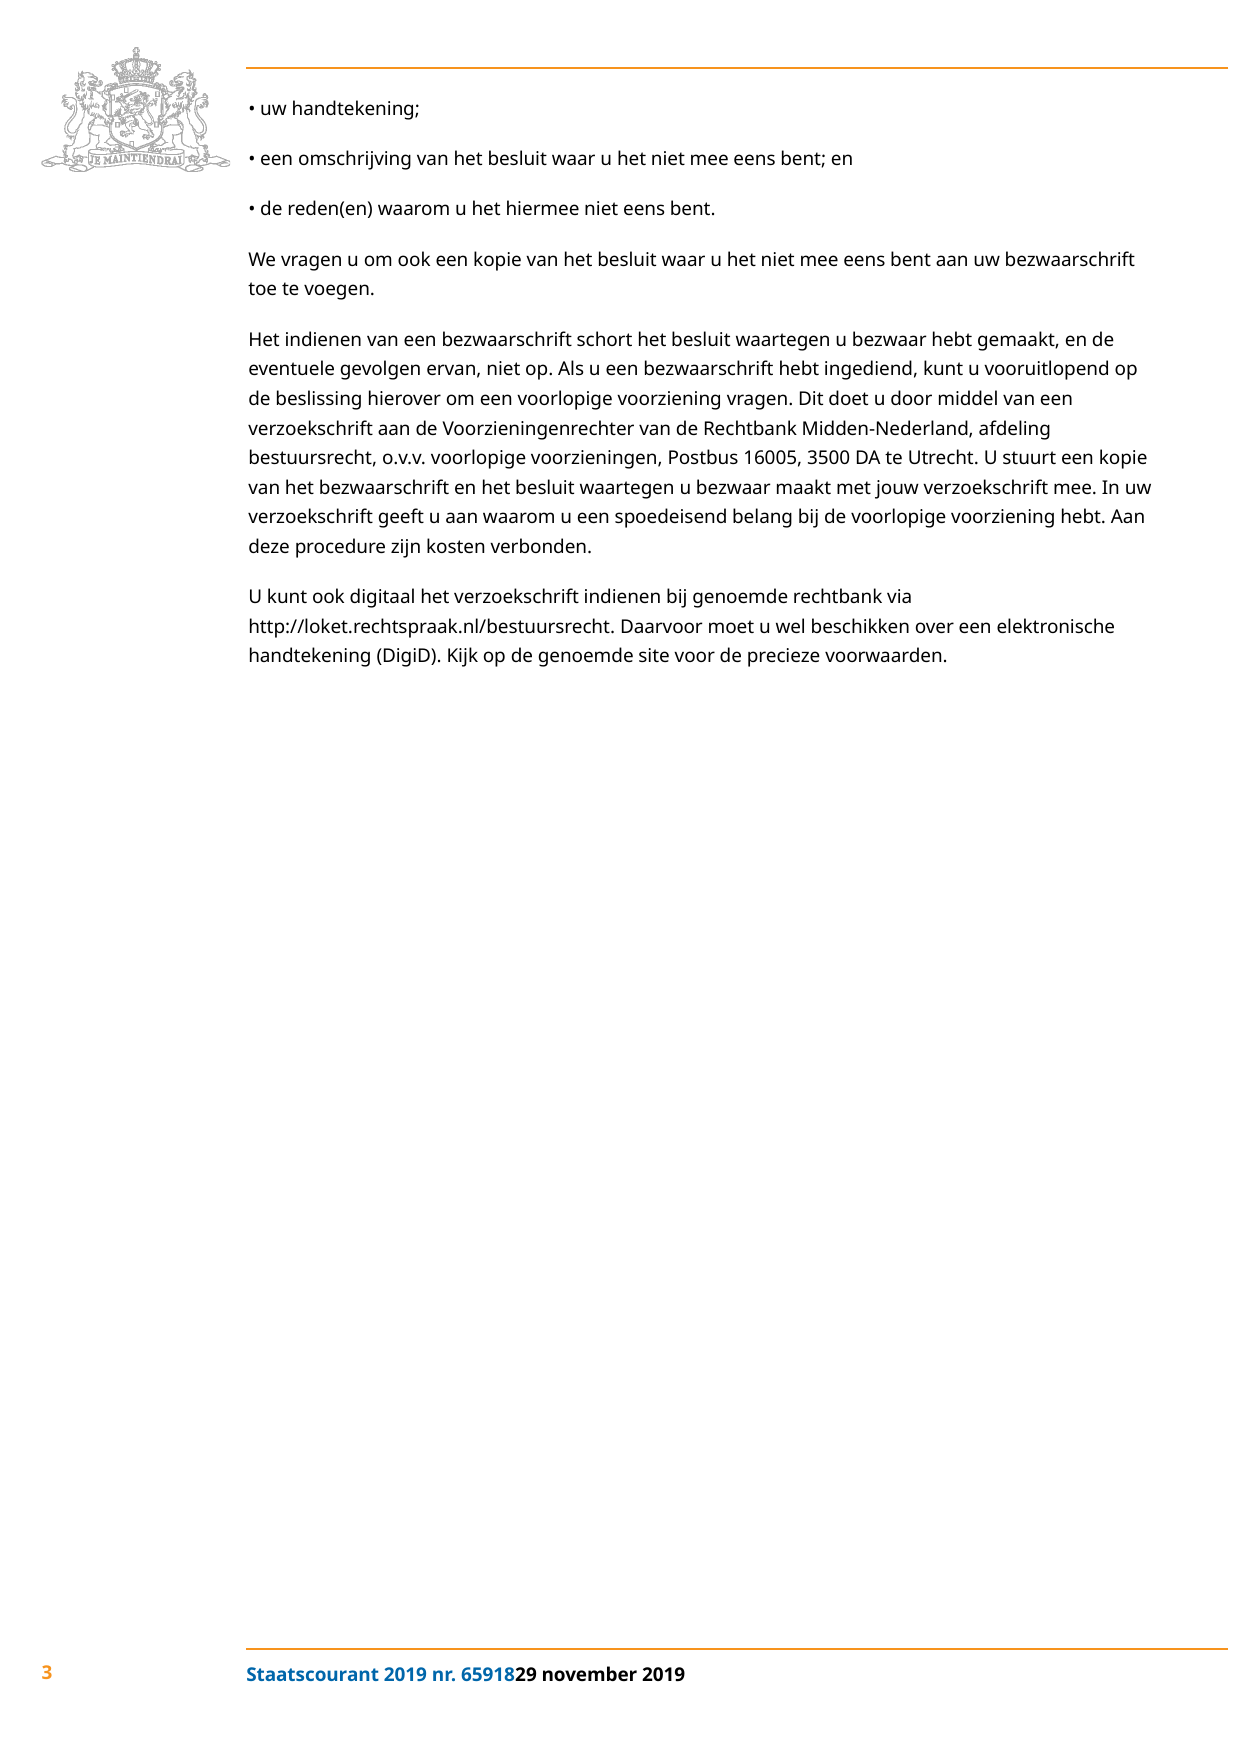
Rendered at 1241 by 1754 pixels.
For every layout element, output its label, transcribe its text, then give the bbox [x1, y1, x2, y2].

text Het indienen van een bezwaarschrift schort het besluit waartegen u bezwaar hebt gemaakt, en de eventuele gevolgen ervan, niet op. Als u een bezwaarschrift hebt ingediend, kunt u vooruitlopend op de beslissing hierover om een voorlopige voorziening vragen. Dit doet u door middel van een verzoekschrift aan de Voorzieningenrechter van de Rechtbank Midden-Nederland, afdeling bestuursrecht, o.v.v. voorlopige voorzieningen, Postbus 16005, 3500 DA te Utrecht. U stuurt een kopie van het bezwaarschrift en het besluit waartegen u bezwaar maakt met jouw verzoekschrift mee. In uw verzoekschrift geeft u aan waarom u een spoedeisend belang bij de voorlopige voorziening hebt. Aan deze procedure zijn kosten verbonden. [248, 326, 1152, 559]
text • een omschrijving van het besluit waar u het niet mee eens bent; en [248, 145, 1152, 171]
text • uw handtekening; [248, 95, 1152, 121]
text • de reden(en) waarom u het hiermee niet eens bent. [248, 196, 1152, 221]
picture [41, 47, 231, 172]
text U kunt ook digitaal het verzoekschrift indienen bij genoemde rechtbank via http://loket.rechtspraak.nl/bestuursrecht. Daarvoor moet u wel beschikken over een elektronische handtekening (DigiD). Kijk op de genoemde site voor de precieze voorwaarden. [248, 583, 1152, 668]
text We vragen u om ook een kopie van het besluit waar u het niet mee eens bent aan uw bezwaarschrift toe te voegen. [248, 246, 1152, 301]
